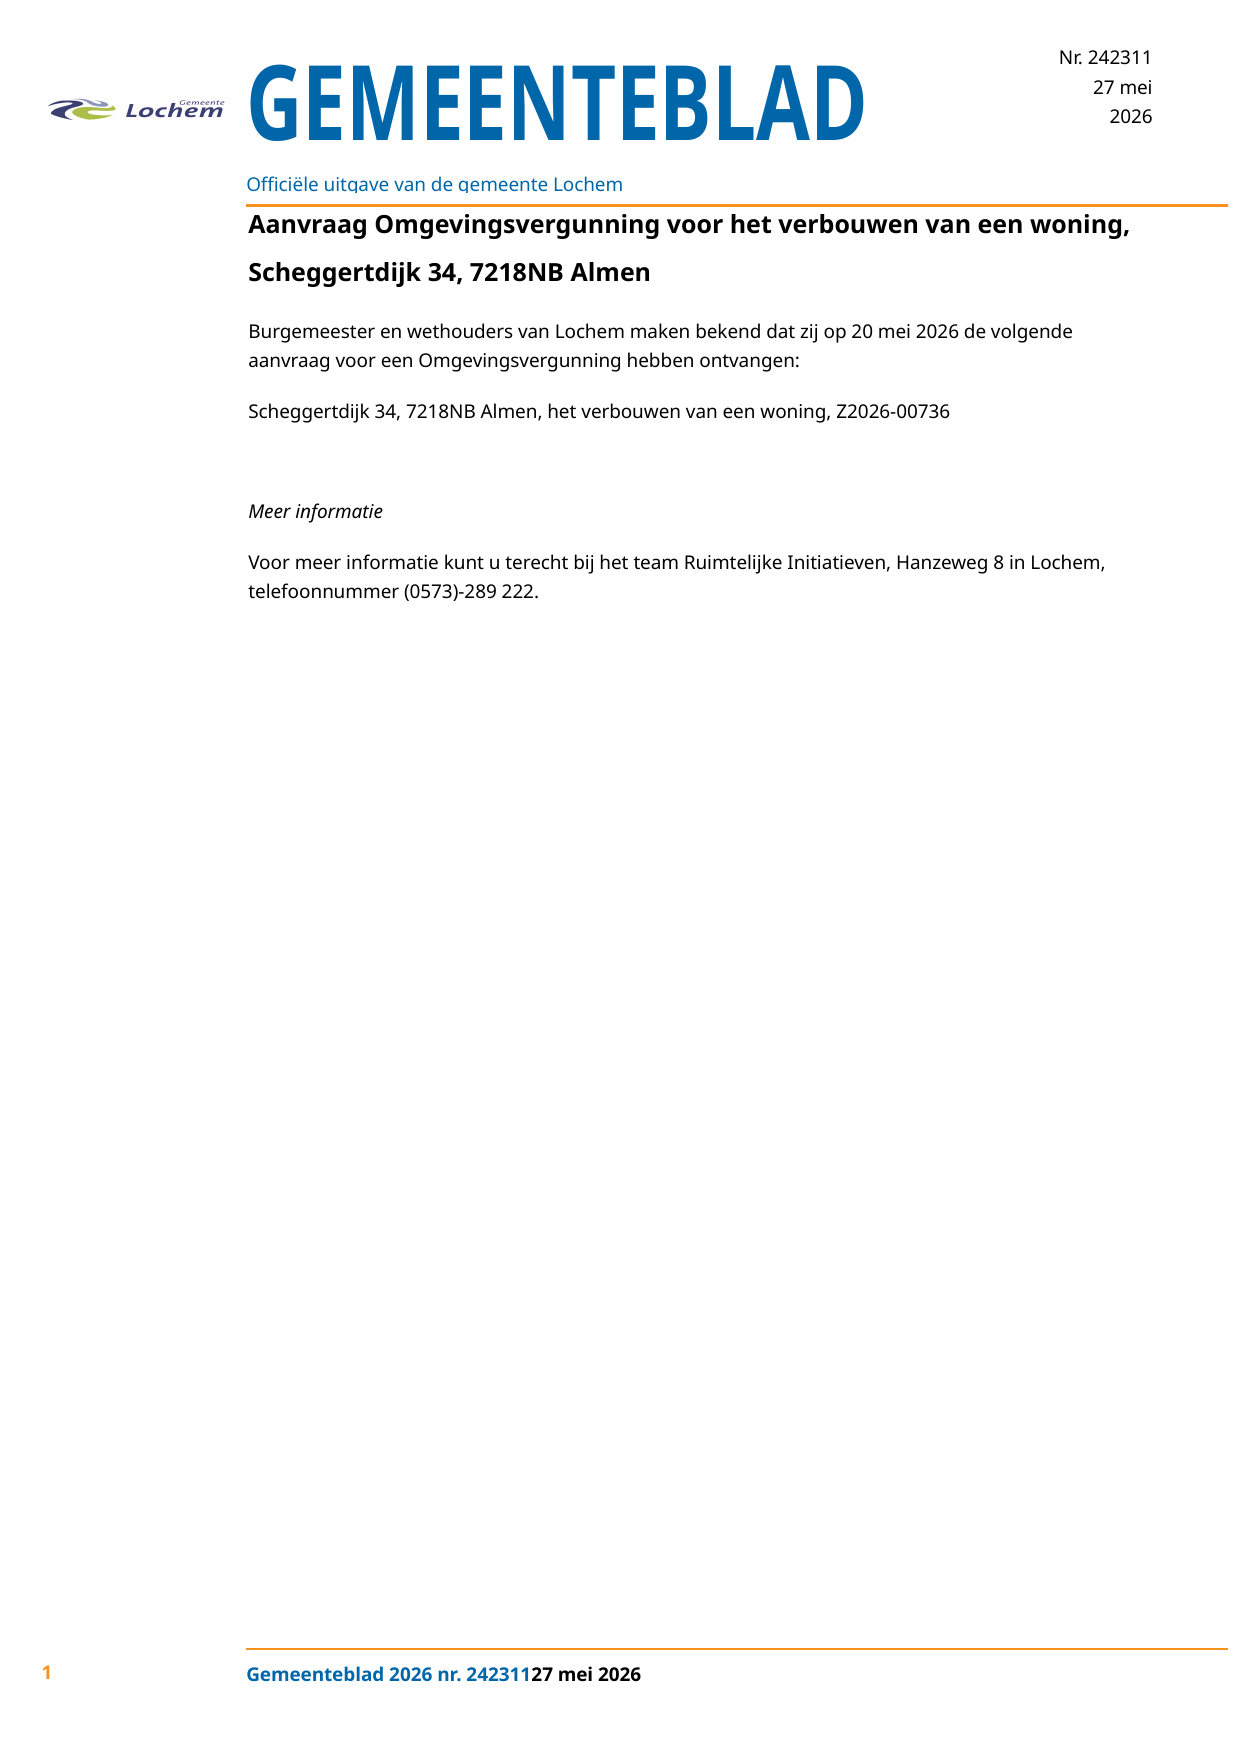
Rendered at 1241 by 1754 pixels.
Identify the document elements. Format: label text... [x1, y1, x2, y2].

picture [41, 47, 231, 172]
text Burgemeester en wethouders van Lochem maken bekend dat zij op 20 mei 2026 de volgende aanvraag voor een Omgevingsvergunning hebben ontvangen: [248, 318, 1152, 373]
text Meer informatie [248, 499, 1152, 524]
text Voor meer informatie kunt u terecht bij het team Ruimtelijke Initiatieven, Hanzeweg 8 in Lochem, telefoonnummer (0573)-289 222. [248, 549, 1152, 604]
text Scheggertdijk 34, 7218NB Almen, het verbouwen van een woning, Z2026-00736 [248, 398, 1152, 424]
text Aanvraag Omgevingsvergunning voor het verbouwen van een woning, Scheggertdijk 34, 7218NB Almen [248, 207, 1152, 288]
